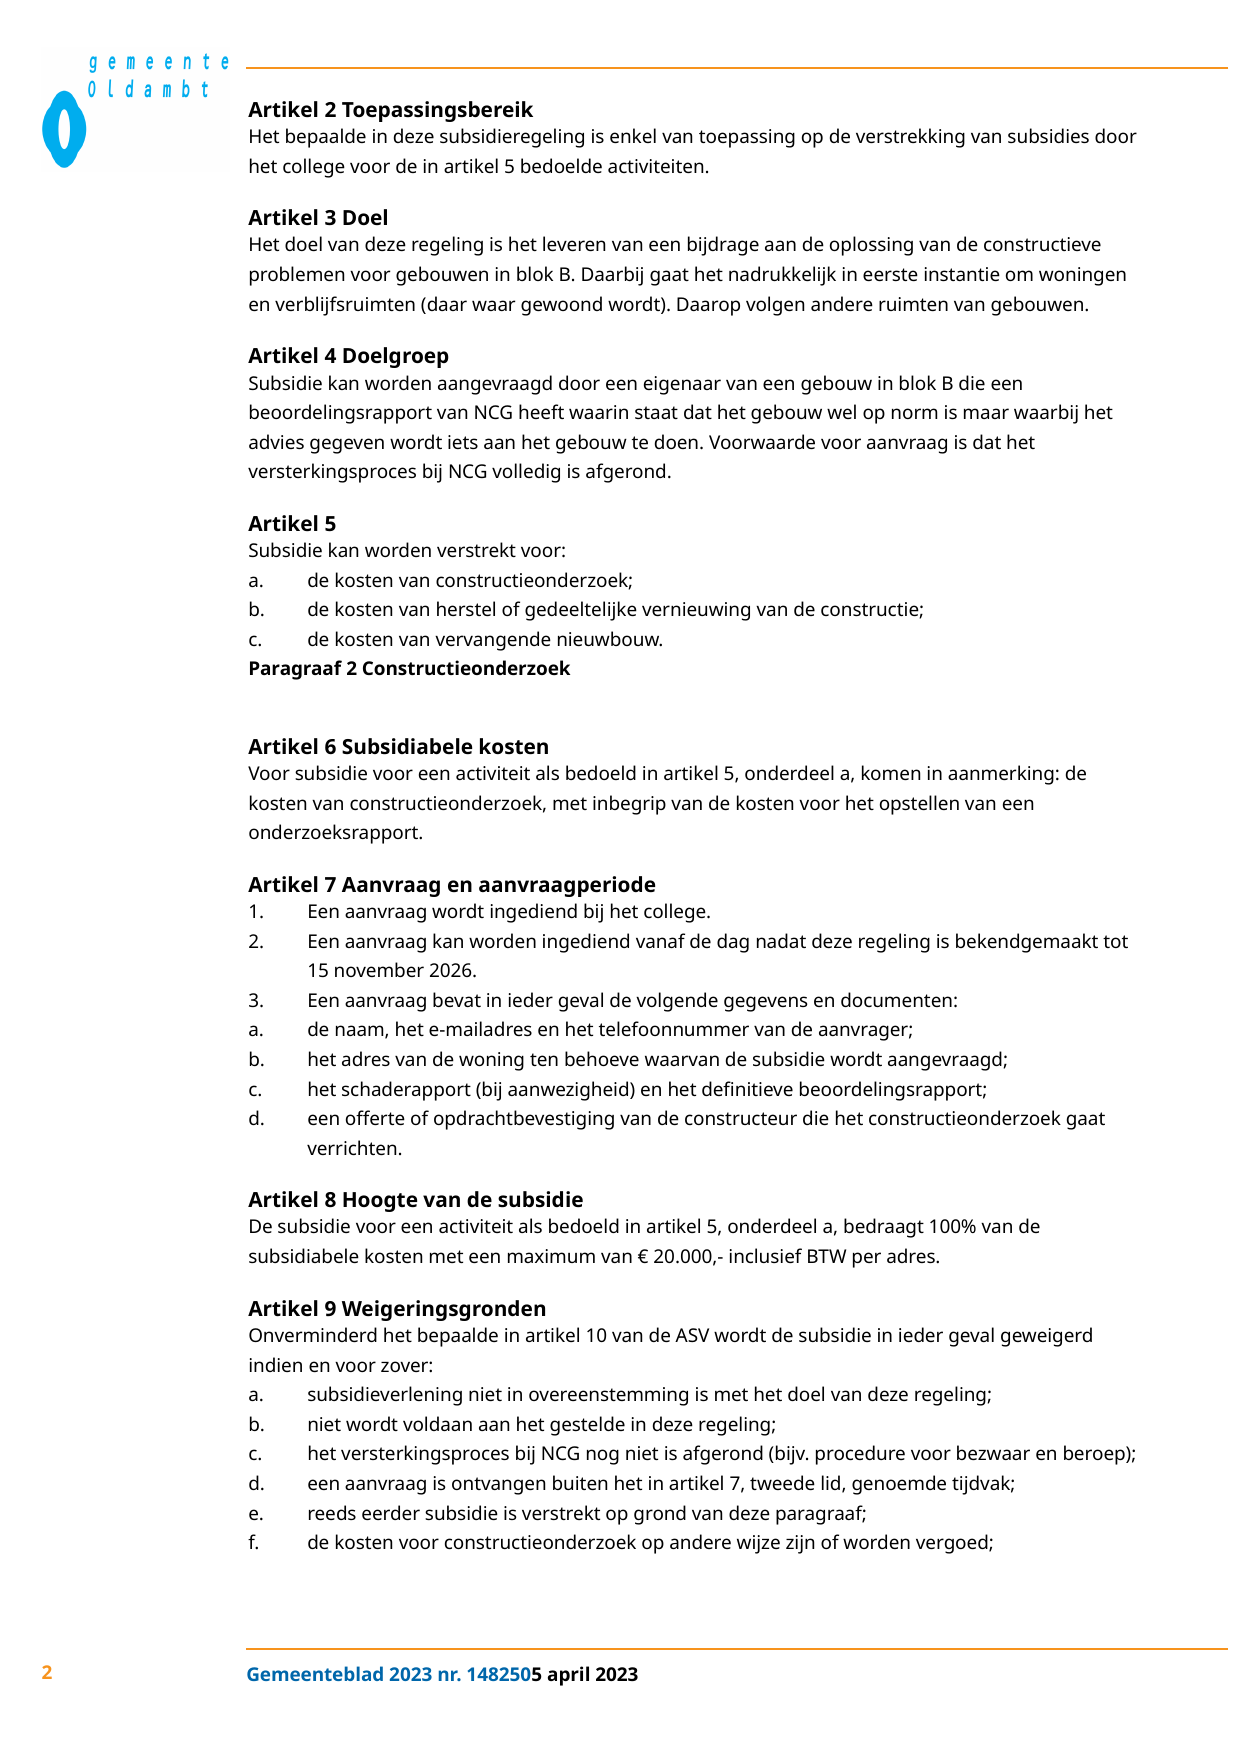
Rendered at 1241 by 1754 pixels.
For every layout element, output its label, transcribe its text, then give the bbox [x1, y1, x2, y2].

text Subsidie kan worden verstrekt voor: [248, 537, 1152, 563]
list de kosten van constructieonderzoek; [248, 567, 1152, 593]
text De subsidie voor een activiteit als bedoeld in artikel 5, onderdeel a, bedraagt 100% van de subsidiabele kosten met een maximum van € 20.000,- inclusief BTW per adres. [248, 1214, 1152, 1269]
list subsidieverlening niet in overeenstemming is met het doel van deze regeling; [248, 1381, 1152, 1407]
text Onverminderd het bepaalde in artikel 10 van de ASV wordt de subsidie in ieder geval geweigerd indien en voor zover: [248, 1322, 1152, 1377]
list een offerte of opdrachtbevestiging van de constructeur die het constructieonderzoek gaat verrichten. [248, 1105, 1152, 1161]
list het schaderapport (bij aanwezigheid) en het definitieve beoordelingsrapport; [248, 1076, 1152, 1101]
text Artikel 9 Weigeringsgronden [248, 1294, 1152, 1322]
list de kosten voor constructieonderzoek op andere wijze zijn of worden vergoed; [248, 1529, 1152, 1555]
list reeds eerder subsidie is verstrekt op grond van deze paragraaf; [248, 1500, 1152, 1525]
list het versterkingsproces bij NCG nog niet is afgerond (bijv. procedure voor bezwaar en beroep); [248, 1441, 1152, 1466]
list de kosten van herstel of gedeeltelijke vernieuwing van de constructie; [248, 596, 1152, 622]
list Een aanvraag wordt ingediend bij het college. [248, 898, 1152, 924]
list de kosten van vervangende nieuwbouw. [248, 626, 1152, 652]
text Artikel 7 Aanvraag en aanvraagperiode [248, 870, 1152, 898]
text Artikel 8 Hoogte van de subsidie [248, 1185, 1152, 1214]
text Paragraaf 2 Constructieonderzoek [248, 656, 1152, 681]
text Artikel 6 Subsidiabele kosten [248, 732, 1152, 760]
list de naam, het e-mailadres en het telefoonnummer van de aanvrager; [248, 1017, 1152, 1042]
list een aanvraag is ontvangen buiten het in artikel 7, tweede lid, genoemde tijdvak; [248, 1470, 1152, 1496]
text Voor subsidie voor een activiteit als bedoeld in artikel 5, onderdeel a, komen in aanmerking: de kosten van constructieonderzoek, met inbegrip van de kosten voor het opstellen van een onderzoeksrapport. [248, 760, 1152, 845]
text Het bepaalde in deze subsidieregeling is enkel van toepassing op de verstrekking van subsidies door het college voor de in artikel 5 bedoelde activiteiten. [248, 123, 1152, 178]
list Een aanvraag kan worden ingediend vanaf de dag nadat deze regeling is bekendgemaakt tot 15 november 2026. [248, 928, 1152, 983]
list niet wordt voldaan aan het gestelde in deze regeling; [248, 1411, 1152, 1437]
text Artikel 4 Doelgroep [248, 341, 1152, 370]
list het adres van de woning ten behoeve waarvan de subsidie wordt aangevraagd; [248, 1046, 1152, 1072]
text Subsidie kan worden aangevraagd door een eigenaar van een gebouw in blok B die een beoordelingsrapport van NCG heeft waarin staat dat het gebouw wel op norm is maar waarbij het advies gegeven wordt iets aan het gebouw te doen. Voorwaarde voor aanvraag is dat het versterkingsproces bij NCG volledig is afgerond. [248, 370, 1152, 484]
text Artikel 2 Toepassingsbereik [248, 95, 1152, 123]
text Artikel 5 [248, 509, 1152, 537]
text Het doel van deze regeling is het leveren van een bijdrage aan de oplossing van de constructieve problemen voor gebouwen in blok B. Daarbij gaat het nadrukkelijk in eerste instantie om woningen en verblijfsruimten (daar waar gewoond wordt). Daarop volgen andere ruimten van gebouwen. [248, 232, 1152, 317]
picture [41, 47, 231, 172]
list Een aanvraag bevat in ieder geval de volgende gegevens en documenten: [248, 987, 1152, 1013]
text Artikel 3 Doel [248, 203, 1152, 232]
